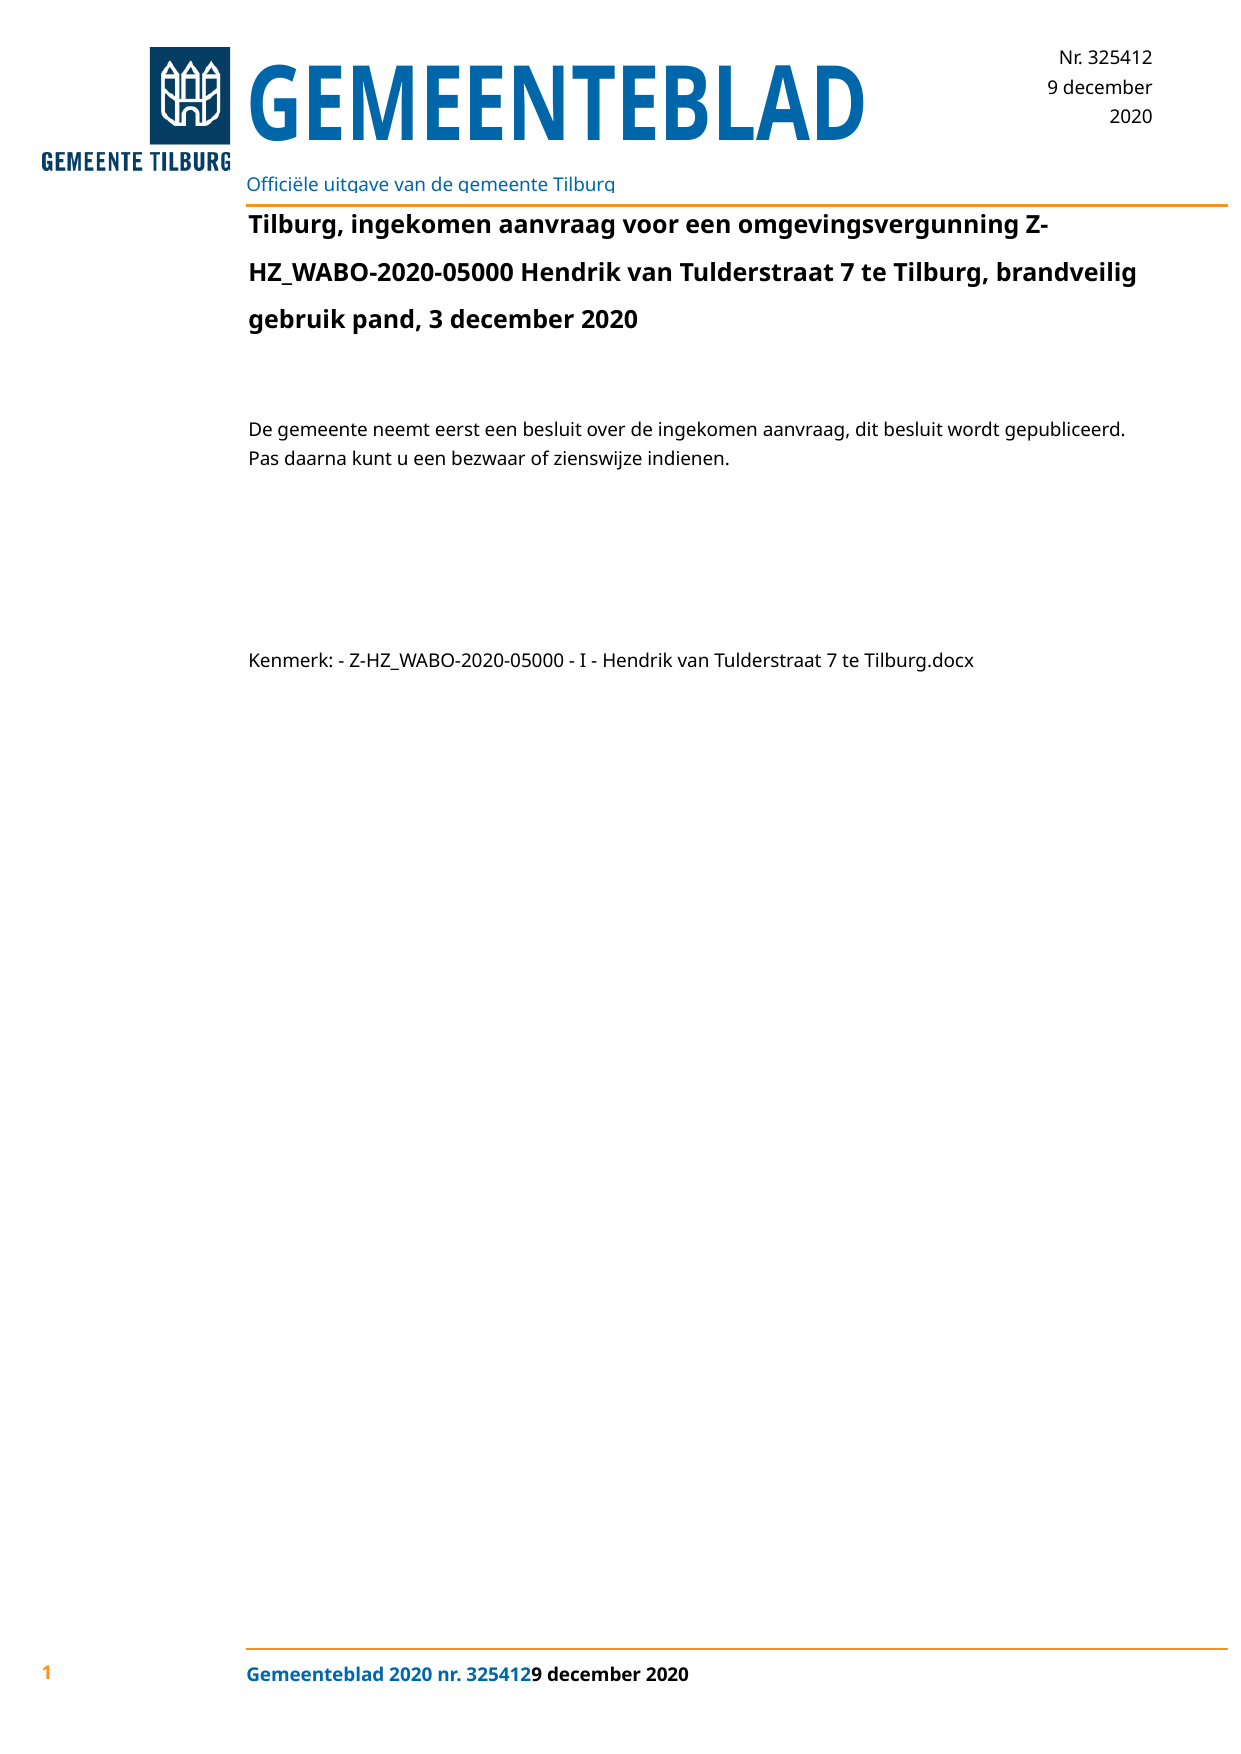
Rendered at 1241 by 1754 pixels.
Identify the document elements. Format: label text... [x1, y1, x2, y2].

text De gemeente neemt eerst een besluit over de ingekomen aanvraag, dit besluit wordt gepubliceerd. Pas daarna kunt u een bezwaar of zienswijze indienen. [248, 416, 1152, 471]
text Tilburg, ingekomen aanvraag voor een omgevingsvergunning Z-HZ_WABO-2020-05000 Hendrik van Tulderstraat 7 te Tilburg, brandveilig gebruik pand, 3 december 2020 [248, 207, 1152, 336]
text Kenmerk: - Z-HZ_WABO-2020-05000 - I - Hendrik van Tulderstraat 7 te Tilburg.docx [248, 647, 1152, 673]
picture [41, 47, 231, 172]
